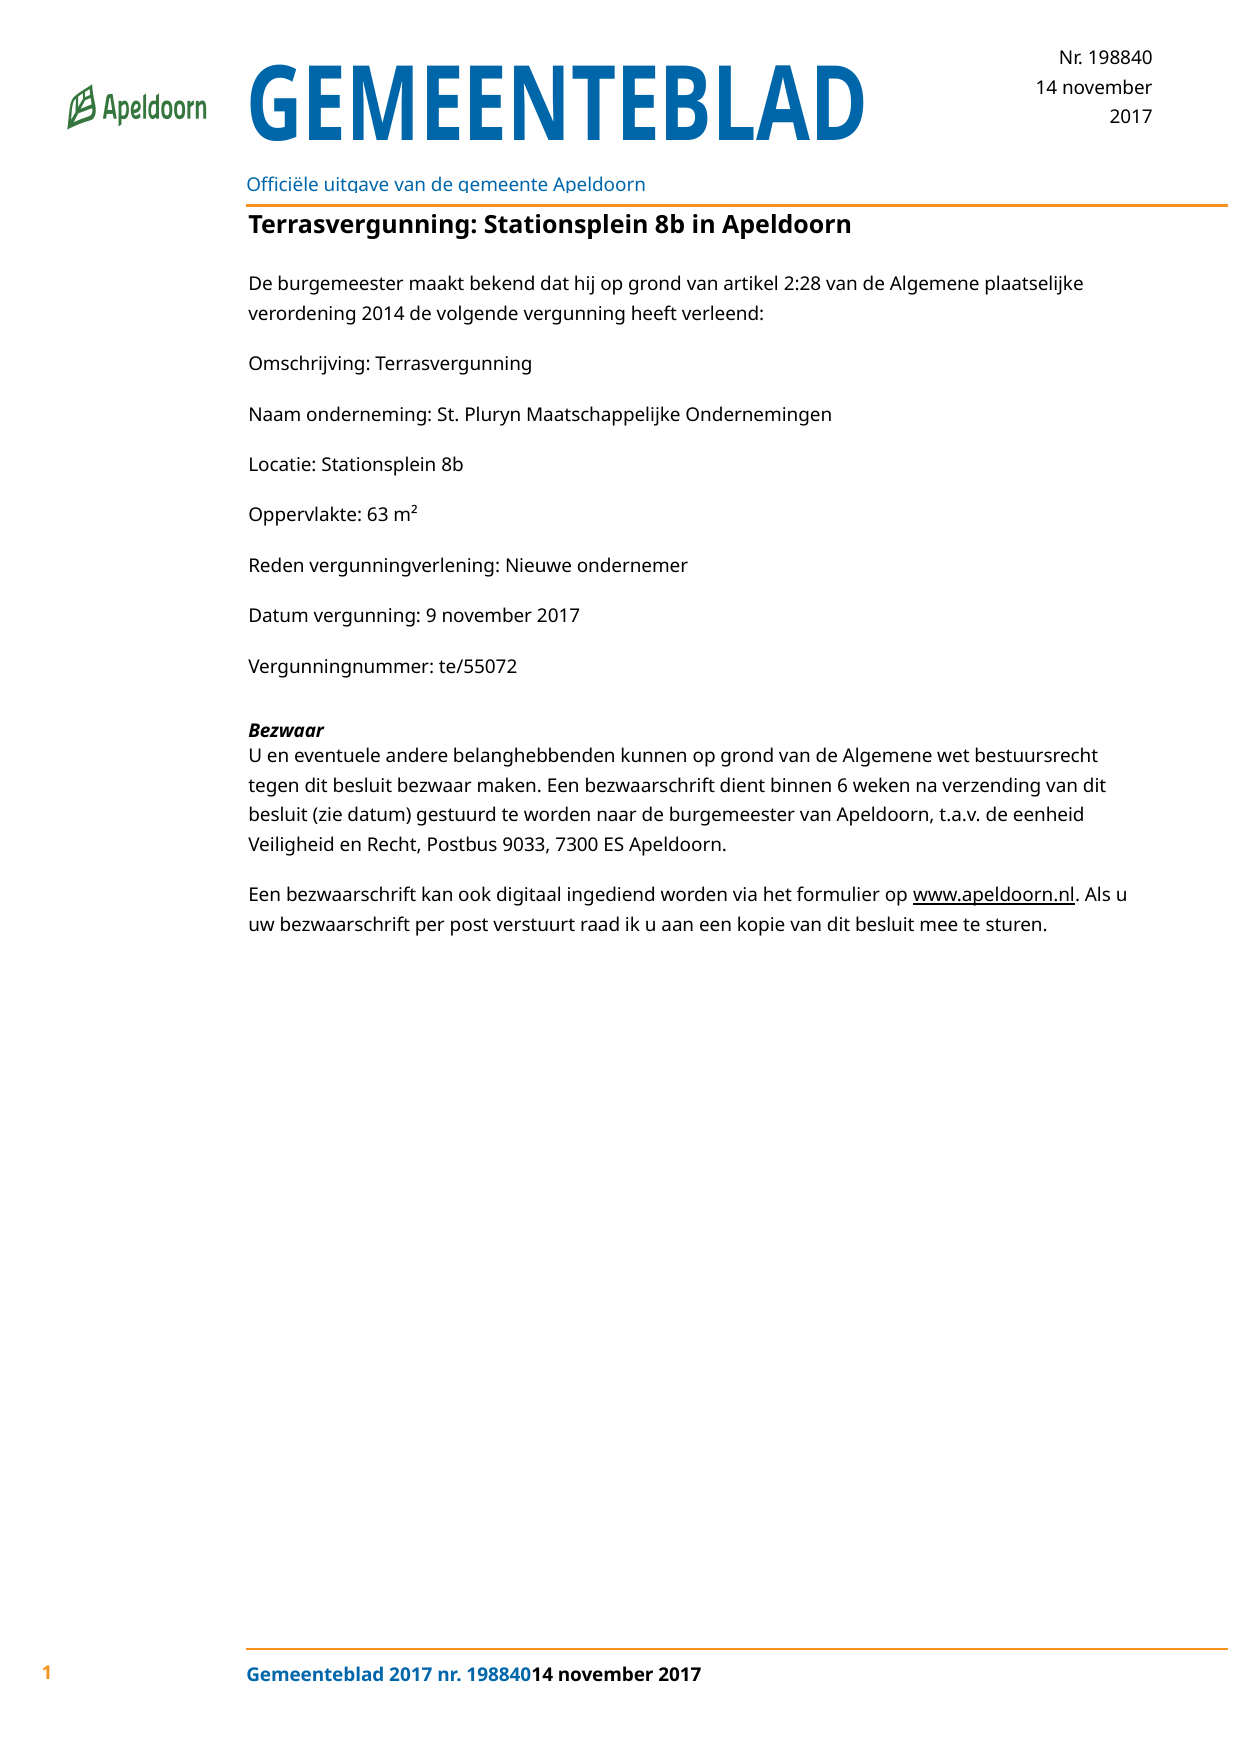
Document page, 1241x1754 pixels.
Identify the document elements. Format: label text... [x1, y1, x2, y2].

picture [41, 47, 231, 172]
text Bezwaar [248, 717, 1152, 742]
text Vergunningnummer: te/55072 [248, 653, 1152, 678]
text Naam onderneming: St. Pluryn Maatschappelijke Ondernemingen [248, 401, 1152, 426]
text Terrasvergunning: Stationsplein 8b in Apeldoorn [248, 207, 1152, 241]
text Datum vergunning: 9 november 2017 [248, 602, 1152, 628]
text Oppervlakte: 63 m² [248, 502, 1152, 527]
text Locatie: Stationsplein 8b [248, 451, 1152, 477]
text Omschrijving: Terrasvergunning [248, 350, 1152, 376]
text U en eventuele andere belanghebbenden kunnen op grond van de Algemene wet bestuursrecht tegen dit besluit bezwaar maken. Een bezwaarschrift dient binnen 6 weken na verzending van dit besluit (zie datum) gestuurd te worden naar de burgemeester van Apeldoorn, t.a.v. de eenheid Veiligheid en Recht, Postbus 9033, 7300 ES Apeldoorn. [248, 742, 1152, 857]
text Reden vergunningverlening: Nieuwe ondernemer [248, 552, 1152, 578]
text De burgemeester maakt bekend dat hij op grond van artikel 2:28 van de Algemene plaatselijke verordening 2014 de volgende vergunning heeft verleend: [248, 270, 1152, 326]
text Een bezwaarschrift kan ook digitaal ingediend worden via het formulier op www.apeldoorn.nl. Als u uw bezwaarschrift per post verstuurt raad ik u aan een kopie van dit besluit mee te sturen. [248, 882, 1152, 937]
